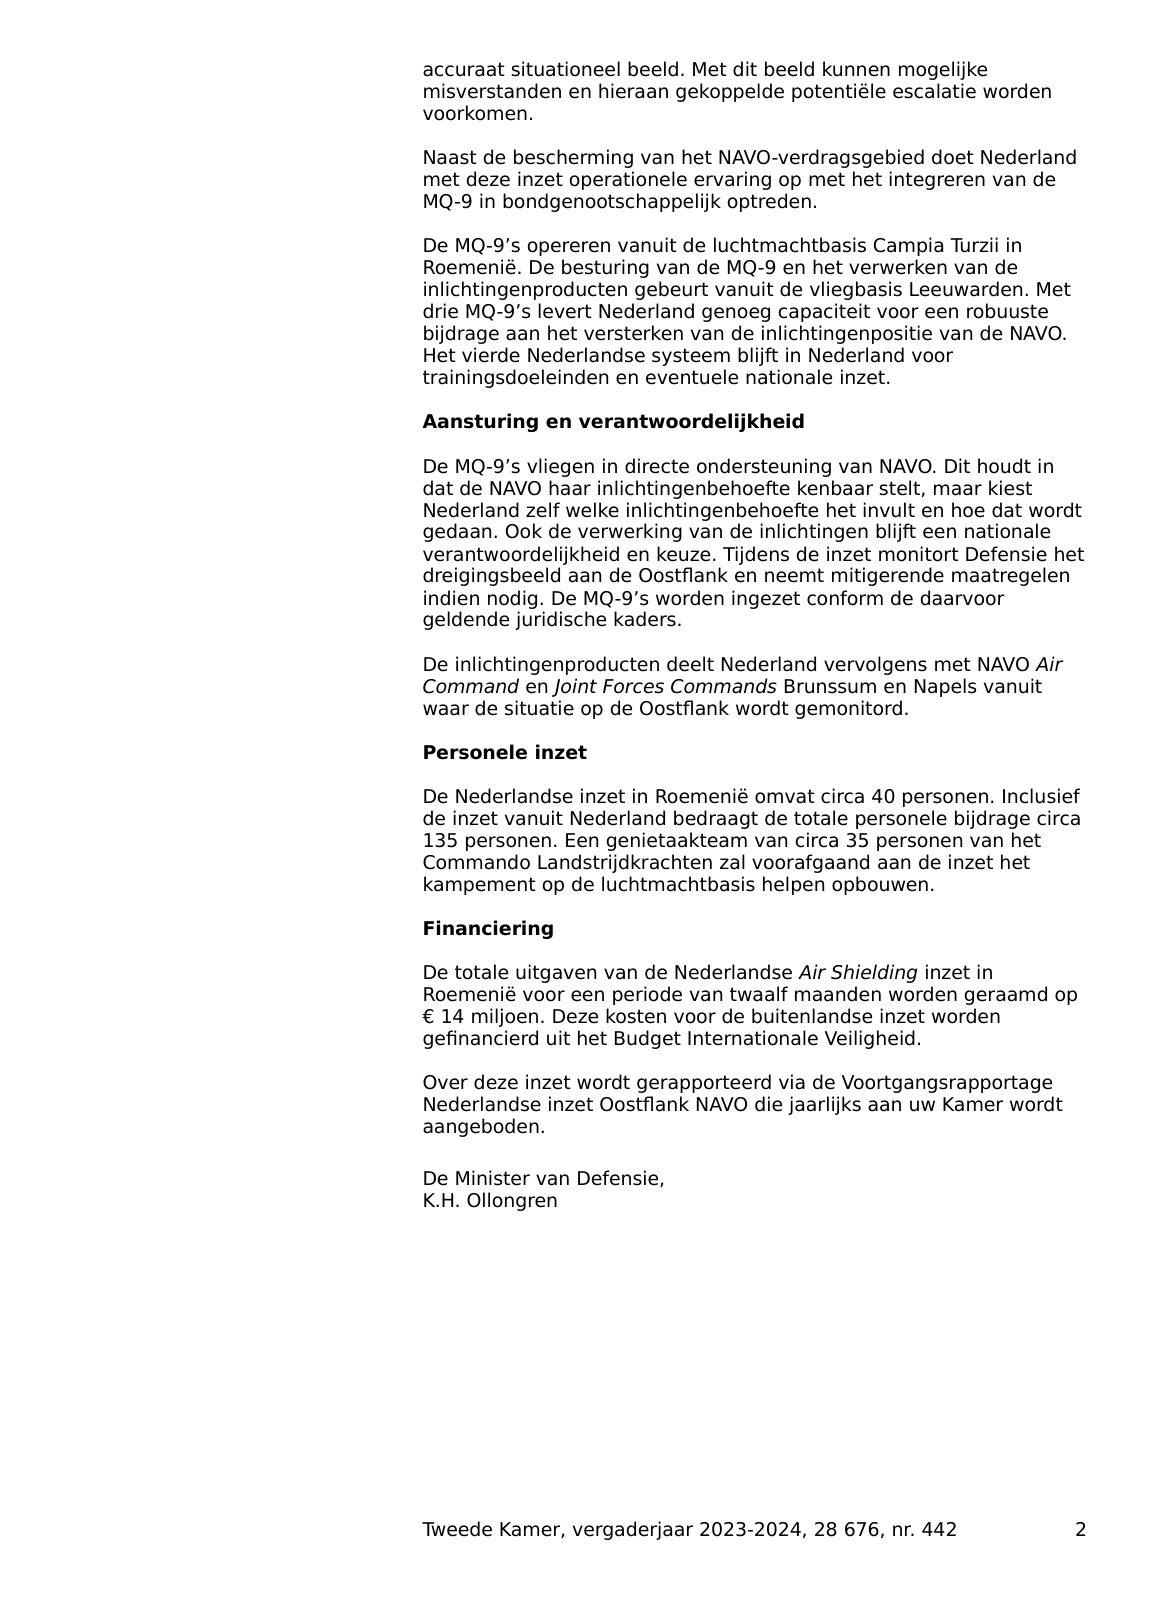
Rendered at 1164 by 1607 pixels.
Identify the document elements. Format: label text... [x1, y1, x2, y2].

subtitle Financiering [422, 918, 1087, 940]
text De Nederlandse inzet in Roemenië omvat circa 40 personen. Inclusief de inzet vanuit Nederland bedraagt de totale personele bijdrage circa 135 personen. Een genietaakteam van circa 35 personen van het Commando Landstrijdkrachten zal voorafgaand aan de inzet het kampement op de luchtmachtbasis helpen opbouwen. [422, 786, 1087, 896]
text De MQ-9’s opereren vanuit de luchtmachtbasis Campia Turzii in Roemenië. De besturing van de MQ-9 en het verwerken van de inlichtingenproducten gebeurt vanuit de vliegbasis Leeuwarden. Met drie MQ-9’s levert Nederland genoeg capaciteit voor een robuuste bijdrage aan het versterken van de inlichtingenpositie van de NAVO. Het vierde Nederlandse systeem blijft in Nederland voor trainingsdoeleinden en eventuele nationale inzet. [422, 235, 1087, 389]
text De Minister van Defensie, K.H. Ollongren [422, 1168, 1087, 1212]
text De inlichtingenproducten deelt Nederland vervolgens met NAVO Air Command en Joint Forces Commands Brunssum en Napels vanuit waar de situatie op de Oostflank wordt gemonitord. [422, 653, 1087, 719]
text Over deze inzet wordt gerapporteerd via de Voortgangsrapportage Nederlandse inzet Oostflank NAVO die jaarlijks aan uw Kamer wordt aangeboden. [422, 1072, 1087, 1138]
subtitle Personele inzet [422, 742, 1087, 764]
text Naast de bescherming van het NAVO-verdragsgebied doet Nederland met deze inzet operationele ervaring op met het integreren van de MQ-9 in bondgenootschappelijk optreden. [422, 147, 1087, 213]
text De MQ-9’s vliegen in directe ondersteuning van NAVO. Dit houdt in dat de NAVO haar inlichtingenbehoefte kenbaar stelt, maar kiest Nederland zelf welke inlichtingenbehoefte het invult en hoe dat wordt gedaan. Ook de verwerking van de inlichtingen blijft een nationale verantwoordelijkheid en keuze. Tijdens de inzet monitort Defensie het dreigingsbeeld aan de Oostflank en neemt mitigerende maatregelen indien nodig. De MQ-9’s worden ingezet conform de daarvoor geldende juridische kaders. [422, 456, 1087, 631]
text De totale uitgaven van de Nederlandse Air Shielding inzet in Roemenië voor een periode van twaalf maanden worden geraamd op € 14 miljoen. Deze kosten voor de buitenlandse inzet worden gefinancierd uit het Budget Internationale Veiligheid. [422, 962, 1087, 1050]
subtitle Aansturing en verantwoordelijkheid [422, 411, 1087, 433]
text accuraat situationeel beeld. Met dit beeld kunnen mogelijke misverstanden en hieraan gekoppelde potentiële escalatie worden voorkomen. [422, 59, 1087, 125]
